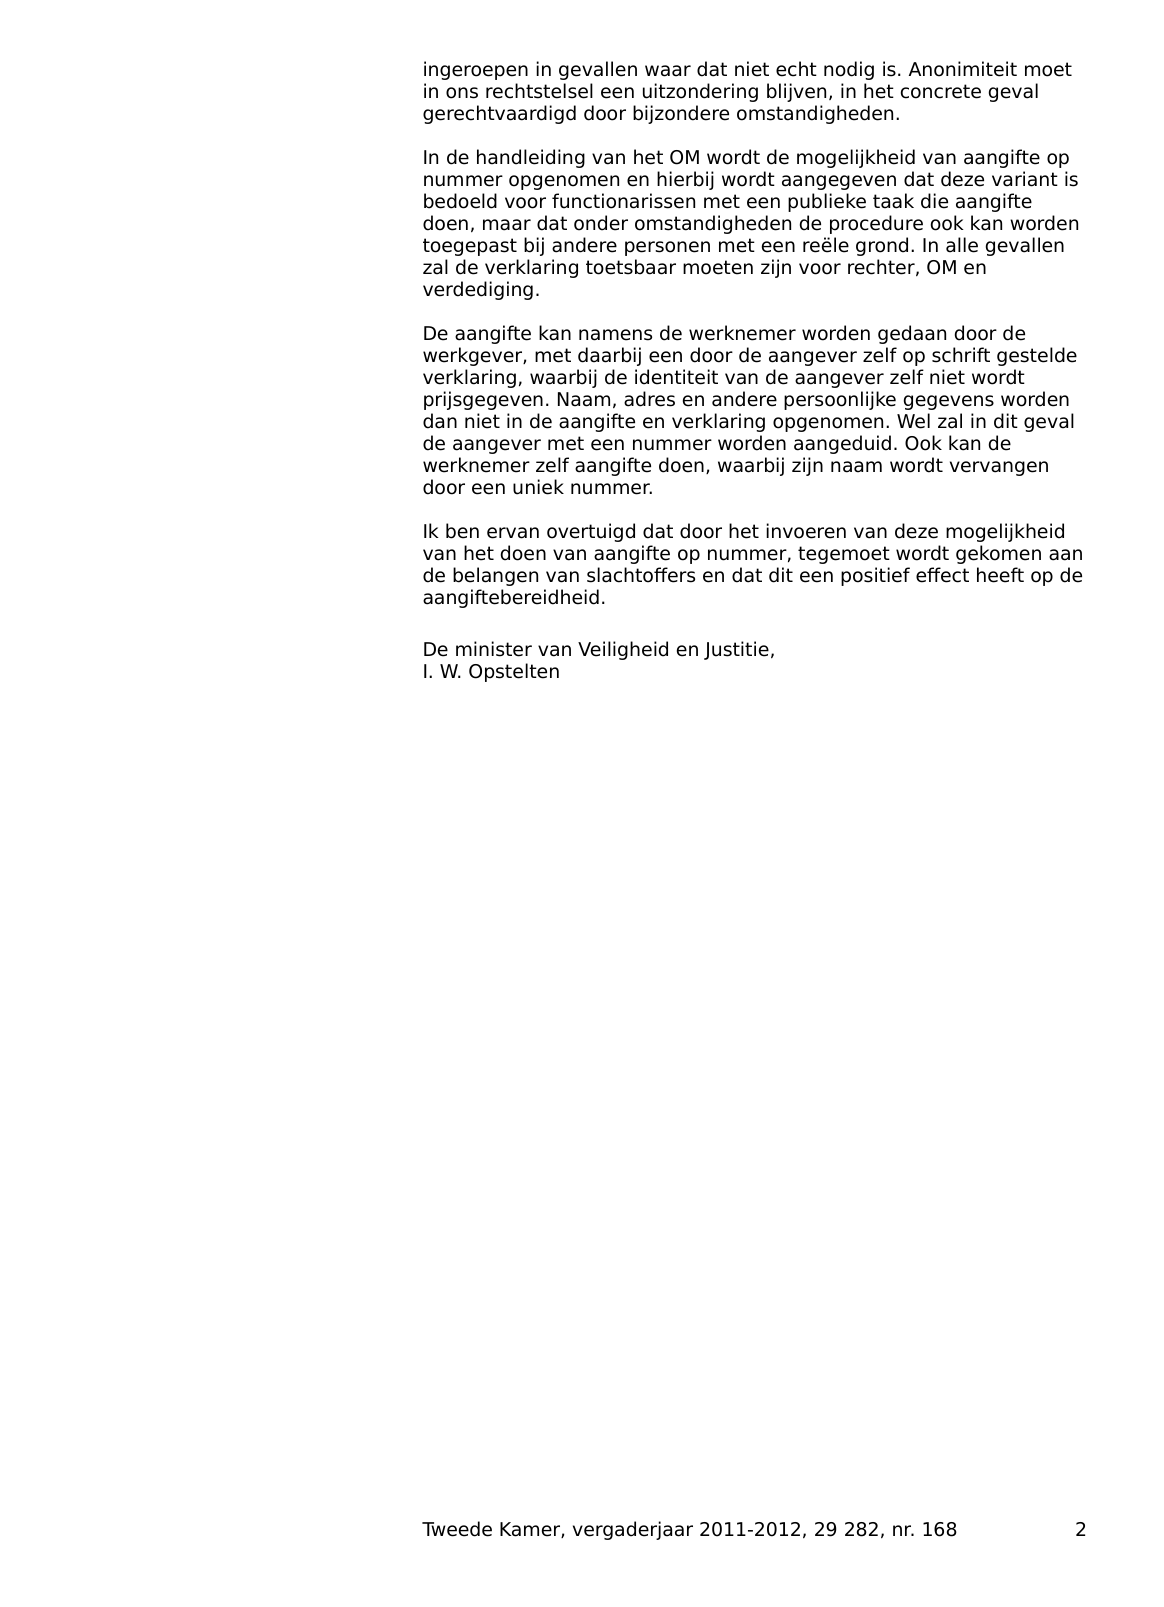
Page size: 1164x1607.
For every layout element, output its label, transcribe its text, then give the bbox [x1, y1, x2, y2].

text In de handleiding van het OM wordt de mogelijkheid van aangifte op nummer opgenomen en hierbij wordt aangegeven dat deze variant is bedoeld voor functionarissen met een publieke taak die aangifte doen, maar dat onder omstandigheden de procedure ook kan worden toegepast bij andere personen met een reële grond. In alle gevallen zal de verklaring toetsbaar moeten zijn voor rechter, OM en verdediging. [422, 147, 1087, 301]
text Ik ben ervan overtuigd dat door het invoeren van deze mogelijkheid van het doen van aangifte op nummer, tegemoet wordt gekomen aan de belangen van slachtoffers en dat dit een positief effect heeft op de aangiftebereidheid. [422, 521, 1087, 609]
text ingeroepen in gevallen waar dat niet echt nodig is. Anonimiteit moet in ons rechtstelsel een uitzondering blijven, in het concrete geval gerechtvaardigd door bijzondere omstandigheden. [422, 59, 1087, 125]
text De aangifte kan namens de werknemer worden gedaan door de werkgever, met daarbij een door de aangever zelf op schrift gestelde verklaring, waarbij de identiteit van de aangever zelf niet wordt prijsgegeven. Naam, adres en andere persoonlijke gegevens worden dan niet in de aangifte en verklaring opgenomen. Wel zal in dit geval de aangever met een nummer worden aangeduid. Ook kan de werknemer zelf aangifte doen, waarbij zijn naam wordt vervangen door een uniek nummer. [422, 323, 1087, 499]
text De minister van Veiligheid en Justitie, I. W. Opstelten [422, 639, 1087, 683]
